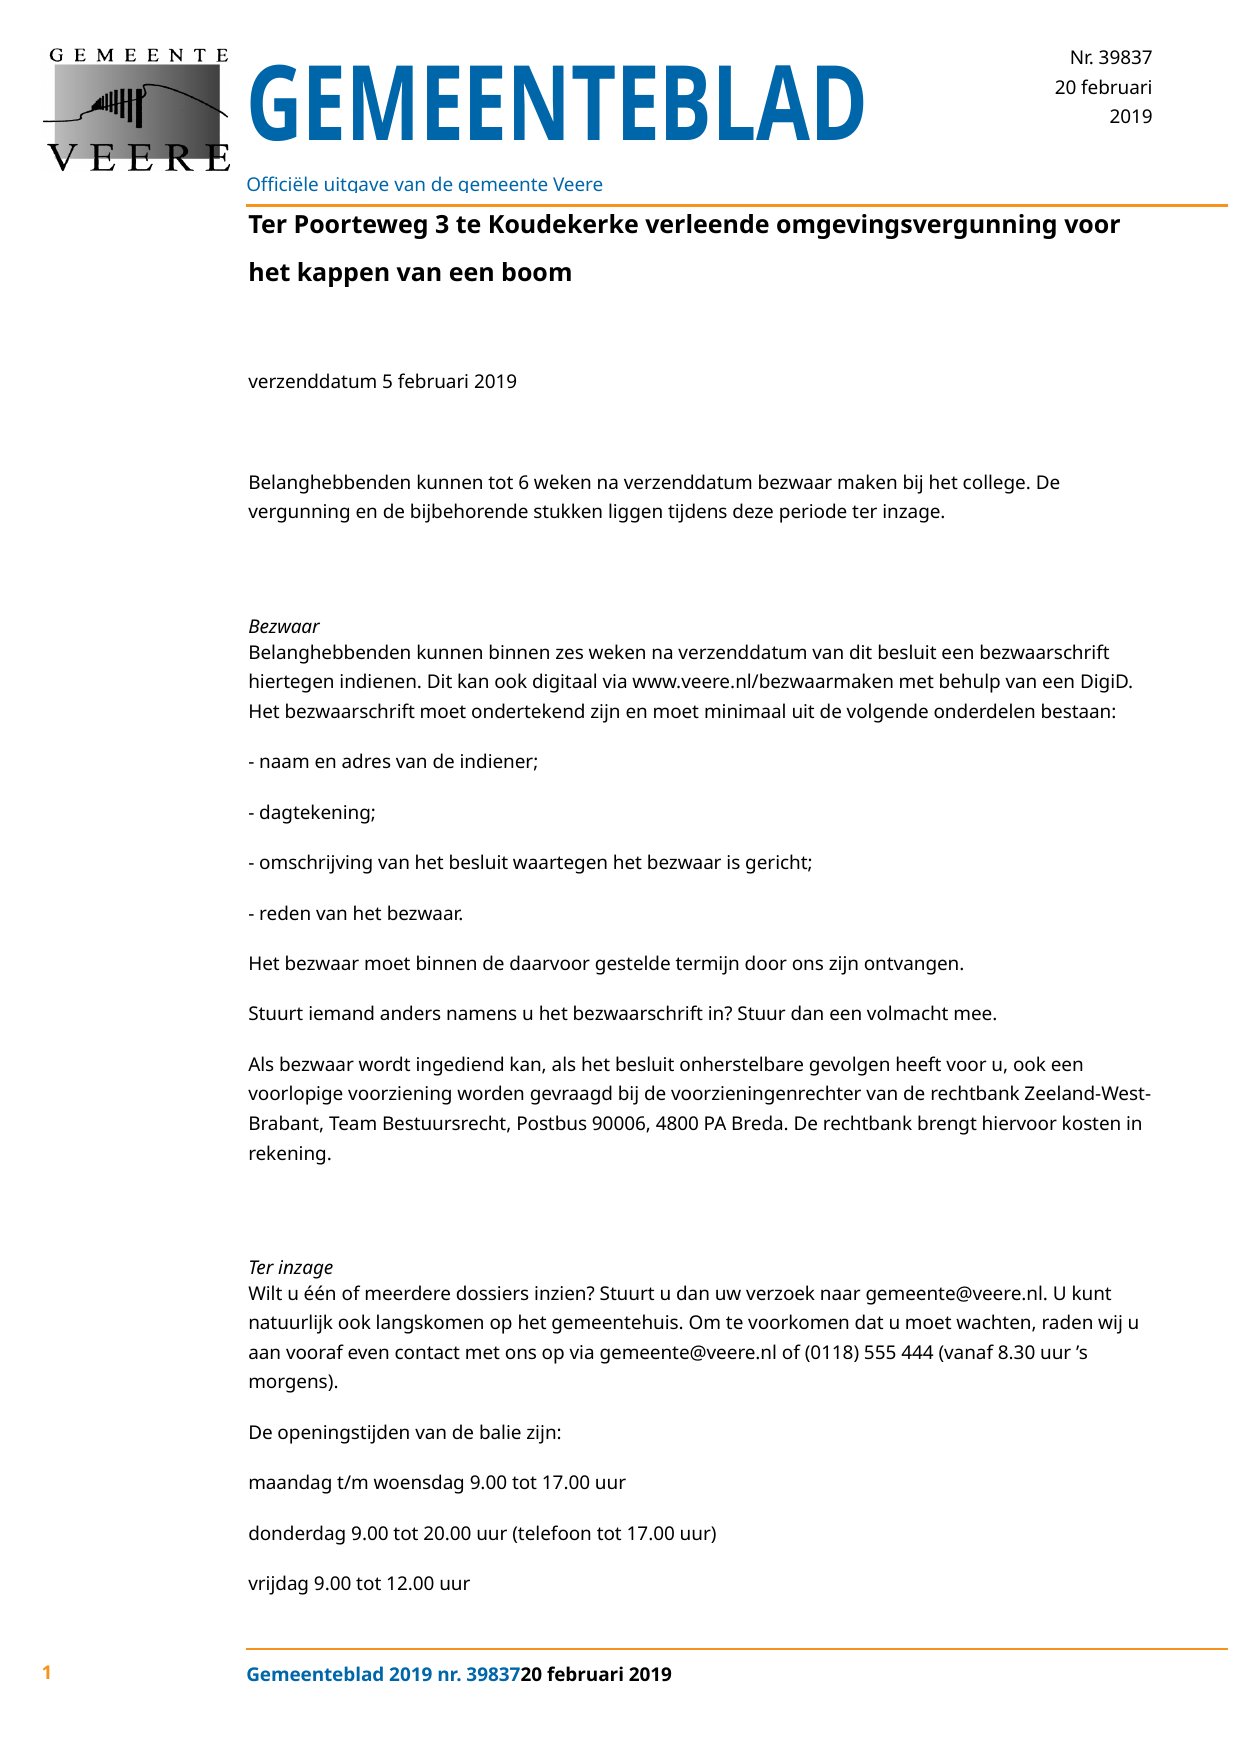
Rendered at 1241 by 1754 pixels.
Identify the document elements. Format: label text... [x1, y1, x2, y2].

picture [41, 47, 231, 172]
text - naam en adres van de indiener; [248, 748, 1152, 774]
text - omschrijving van het besluit waartegen het bezwaar is gericht; [248, 849, 1152, 875]
text vrijdag 9.00 tot 12.00 uur [248, 1570, 1152, 1596]
text Wilt u één of meerdere dossiers inzien? Stuurt u dan uw verzoek naar gemeente@veere.nl. U kunt natuurlijk ook langskomen op het gemeentehuis. Om te voorkomen dat u moet wachten, raden wij u aan vooraf even contact met ons op via gemeente@veere.nl of (0118) 555 444 (vanaf 8.30 uur ’s morgens). [248, 1280, 1152, 1394]
text Bezwaar [248, 613, 1152, 639]
text Ter inzage [248, 1254, 1152, 1280]
text - reden van het bezwaar. [248, 900, 1152, 925]
text Ter Poorteweg 3 te Koudekerke verleende omgevingsvergunning voor het kappen van een boom [248, 207, 1152, 288]
text De openingstijden van de balie zijn: [248, 1419, 1152, 1445]
text - dagtekening; [248, 799, 1152, 824]
text donderdag 9.00 tot 20.00 uur (telefoon tot 17.00 uur) [248, 1520, 1152, 1546]
text Stuurt iemand anders namens u het bezwaarschrift in? Stuur dan een volmacht mee. [248, 1001, 1152, 1026]
text Als bezwaar wordt ingediend kan, als het besluit onherstelbare gevolgen heeft voor u, ook een voorlopige voorziening worden gevraagd bij de voorzieningenrechter van de rechtbank Zeeland-West-Brabant, Team Bestuursrecht, Postbus 90006, 4800 PA Breda. De rechtbank brengt hiervoor kosten in rekening. [248, 1051, 1152, 1165]
text Belanghebbenden kunnen tot 6 weken na verzenddatum bezwaar maken bij het college. De vergunning en de bijbehorende stukken liggen tijdens deze periode ter inzage. [248, 469, 1152, 524]
text maandag t/m woensdag 9.00 tot 17.00 uur [248, 1469, 1152, 1495]
text Belanghebbenden kunnen binnen zes weken na verzenddatum van dit besluit een bezwaarschrift hiertegen indienen. Dit kan ook digitaal via www.veere.nl/bezwaarmaken met behulp van een DigiD. Het bezwaarschrift moet ondertekend zijn en moet minimaal uit de volgende onderdelen bestaan: [248, 639, 1152, 724]
text Het bezwaar moet binnen de daarvoor gestelde termijn door ons zijn ontvangen. [248, 950, 1152, 976]
text verzenddatum 5 februari 2019 [248, 368, 1152, 394]
